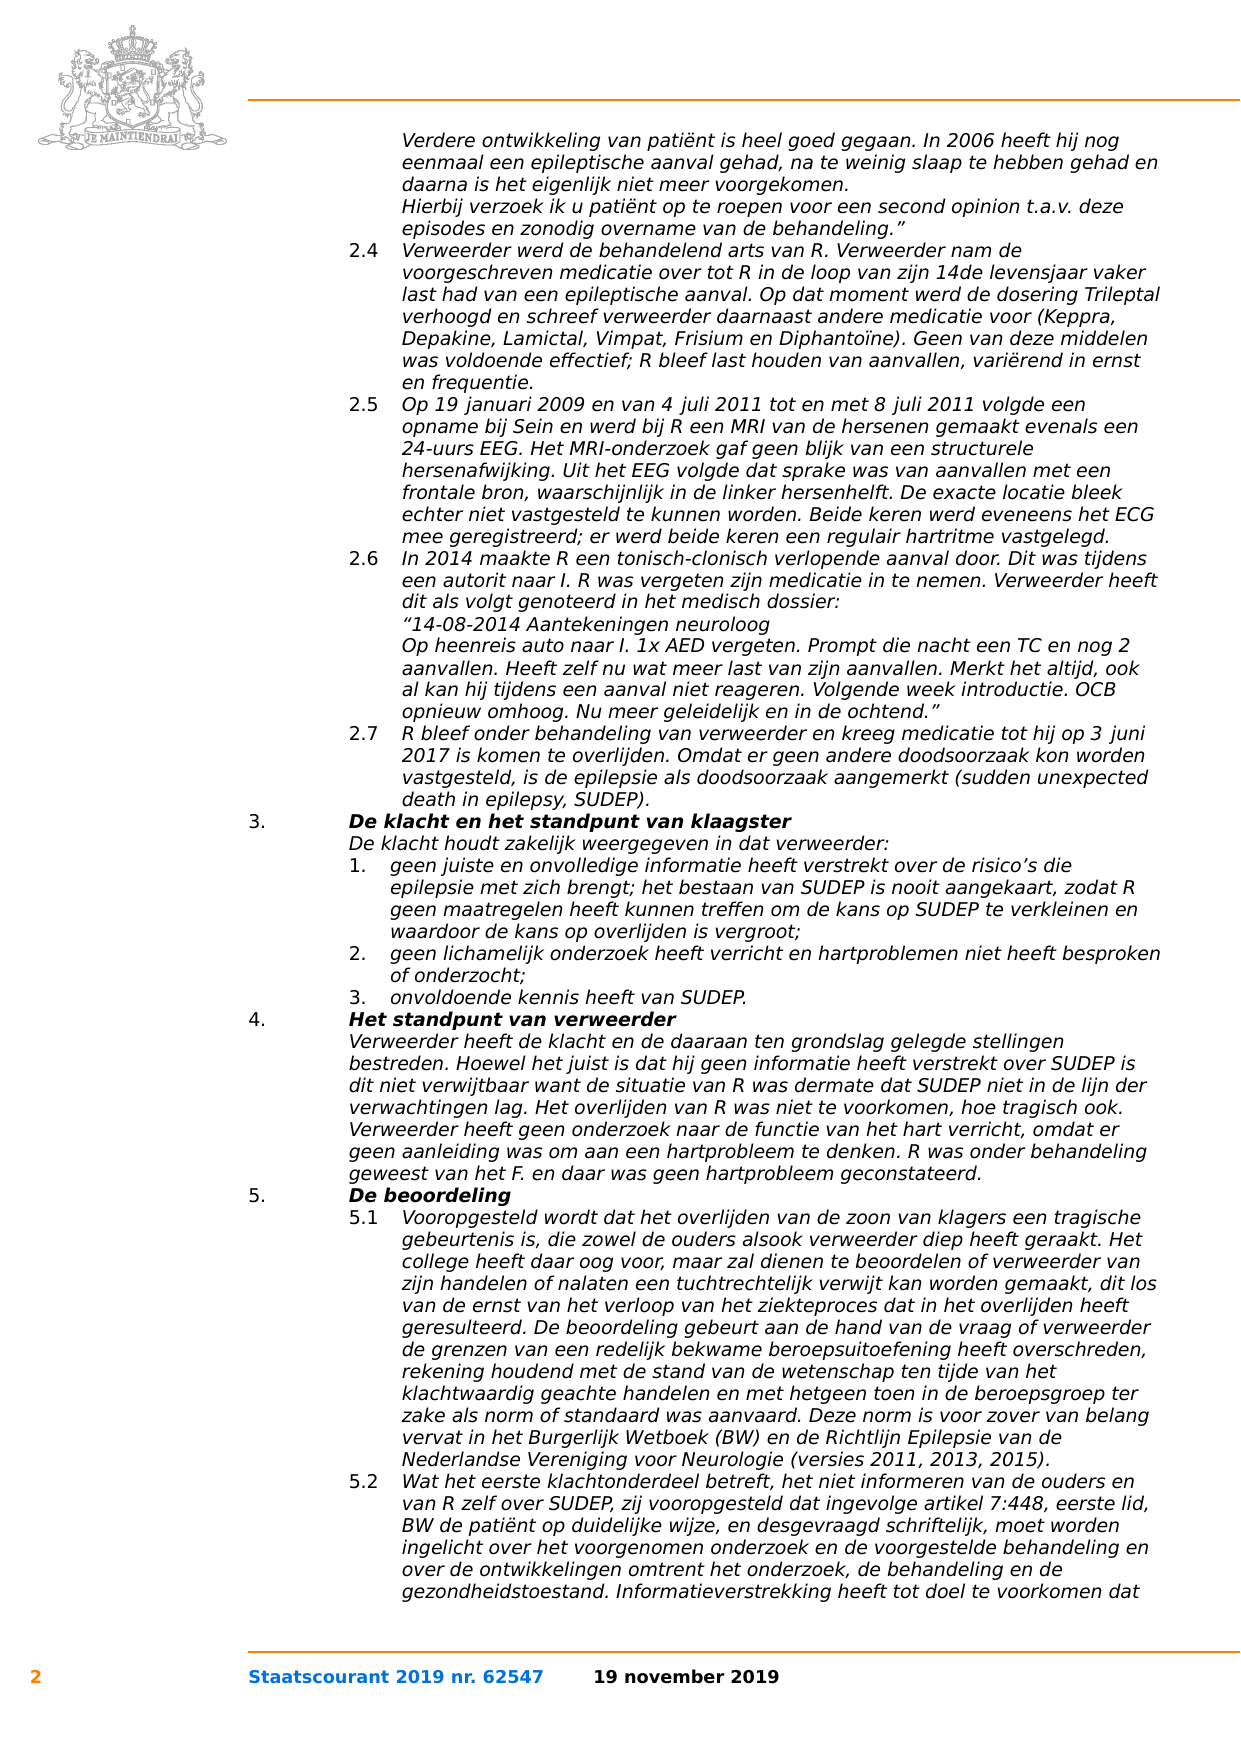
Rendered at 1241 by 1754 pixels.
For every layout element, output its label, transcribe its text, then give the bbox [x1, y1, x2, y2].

text Verdere ontwikkeling van patiënt is heel goed gegaan. In 2006 heeft hij nog eenmaal een epileptische aanval gehad, na te weinig slaap te hebben gehad en daarna is het eigenlijk niet meer voorgekomen. [402, 130, 1163, 196]
text 2. geen lichamelijk onderzoek heeft verricht en hartproblemen niet heeft besproken of onderzocht; [348, 943, 1163, 987]
text Verweerder heeft de klacht en de daaraan ten grondslag gelegde stellingen bestreden. Hoewel het juist is dat hij geen informatie heeft verstrekt over SUDEP is dit niet verwijtbaar want de situatie van R was dermate dat SUDEP niet in de lijn der verwachtingen lag. Het overlijden van R was niet te voorkomen, hoe tragisch ook. Verweerder heeft geen onderzoek naar de functie van het hart verricht, omdat er geen aanleiding was om aan een hartprobleem te denken. R was onder behandeling geweest van het F. en daar was geen hartprobleem geconstateerd. [348, 1031, 1163, 1185]
text De klacht houdt zakelijk weergegeven in dat verweerder: [348, 833, 1163, 855]
text 2.7 R bleef onder behandeling van verweerder en kreeg medicatie tot hij op 3 juni 2017 is komen te overlijden. Omdat er geen andere doodsoorzaak kon worden vastgesteld, is de epilepsie als doodsoorzaak aangemerkt (sudden unexpected death in epilepsy, SUDEP). [348, 723, 1163, 811]
text 2.6 In 2014 maakte R een tonisch-clonisch verlopende aanval door. Dit was tijdens een autorit naar I. R was vergeten zijn medicatie in te nemen. Verweerder heeft dit als volgt genoteerd in het medisch dossier: [348, 547, 1163, 613]
text 5.1 Vooropgesteld wordt dat het overlijden van de zoon van klagers een tragische gebeurtenis is, die zowel de ouders alsook verweerder diep heeft geraakt. Het college heeft daar oog voor, maar zal dienen te beoordelen of verweerder van zijn handelen of nalaten een tuchtrechtelijk verwijt kan worden gemaakt, dit los van de ernst van het verloop van het ziekteproces dat in het overlijden heeft geresulteerd. De beoordeling gebeurt aan de hand van de vraag of verweerder de grenzen van een redelijk bekwame beroepsuitoefening heeft overschreden, rekening houdend met de stand van de wetenschap ten tijde van het klachtwaardig geachte handelen en met hetgeen toen in de beroepsgroep ter zake als norm of standaard was aanvaard. Deze norm is voor zover van belang vervat in het Burgerlijk Wetboek (BW) en de Richtlijn Epilepsie van de Nederlandse Vereniging voor Neurologie (versies 2011, 2013, 2015). [348, 1207, 1163, 1471]
text 2.5 Op 19 januari 2009 en van 4 juli 2011 tot en met 8 juli 2011 volgde een opname bij Sein en werd bij R een MRI van de hersenen gemaakt evenals een 24-uurs EEG. Het MRI-onderzoek gaf geen blijk van een structurele hersenafwijking. Uit het EEG volgde dat sprake was van aanvallen met een frontale bron, waarschijnlijk in de linker hersenhelft. De exacte locatie bleek echter niet vastgesteld te kunnen worden. Beide keren werd eveneens het ECG mee geregistreerd; er werd beide keren een regulair hartritme vastgelegd. [348, 394, 1163, 547]
text 3. De klacht en het standpunt van klaagster [248, 811, 1163, 833]
text 5.2 Wat het eerste klachtonderdeel betreft, het niet informeren van de ouders en van R zelf over SUDEP, zij vooropgesteld dat ingevolge artikel 7:448, eerste lid, BW de patiënt op duidelijke wijze, en desgevraagd schriftelijk, moet worden ingelicht over het voorgenomen onderzoek en de voorgestelde behandeling en over de ontwikkelingen omtrent het onderzoek, de behandeling en de gezondheidstoestand. Informatieverstrekking heeft tot doel te voorkomen dat [348, 1471, 1163, 1602]
text 4. Het standpunt van verweerder [248, 1009, 1163, 1031]
text “14-08-2014 Aantekeningen neuroloog [402, 613, 1163, 635]
text 2.4 Verweerder werd de behandelend arts van R. Verweerder nam de voorgeschreven medicatie over tot R in de loop van zijn 14de levensjaar vaker last had van een epileptische aanval. Op dat moment werd de dosering Trileptal verhoogd en schreef verweerder daarnaast andere medicatie voor (Keppra, Depakine, Lamictal, Vimpat, Frisium en Diphantoïne). Geen van deze middelen was voldoende effectief; R bleef last houden van aanvallen, variërend in ernst en frequentie. [348, 240, 1163, 394]
text 3. onvoldoende kennis heeft van SUDEP. [348, 987, 1163, 1009]
text 5. De beoordeling [248, 1185, 1163, 1207]
text Op heenreis auto naar I. 1x AED vergeten. Prompt die nacht een TC en nog 2 aanvallen. Heeft zelf nu wat meer last van zijn aanvallen. Merkt het altijd, ook al kan hij tijdens een aanval niet reageren. Volgende week introductie. OCB opnieuw omhoog. Nu meer geleidelijk en in de ochtend.” [402, 635, 1163, 723]
text 1. geen juiste en onvolledige informatie heeft verstrekt over de risico’s die epilepsie met zich brengt; het bestaan van SUDEP is nooit aangekaart, zodat R geen maatregelen heeft kunnen treffen om de kans op SUDEP te verkleinen en waardoor de kans op overlijden is vergroot; [348, 855, 1163, 943]
text Hierbij verzoek ik u patiënt op te roepen voor een second opinion t.a.v. deze episodes en zonodig overname van de behandeling.” [402, 196, 1163, 240]
picture [38, 25, 227, 150]
